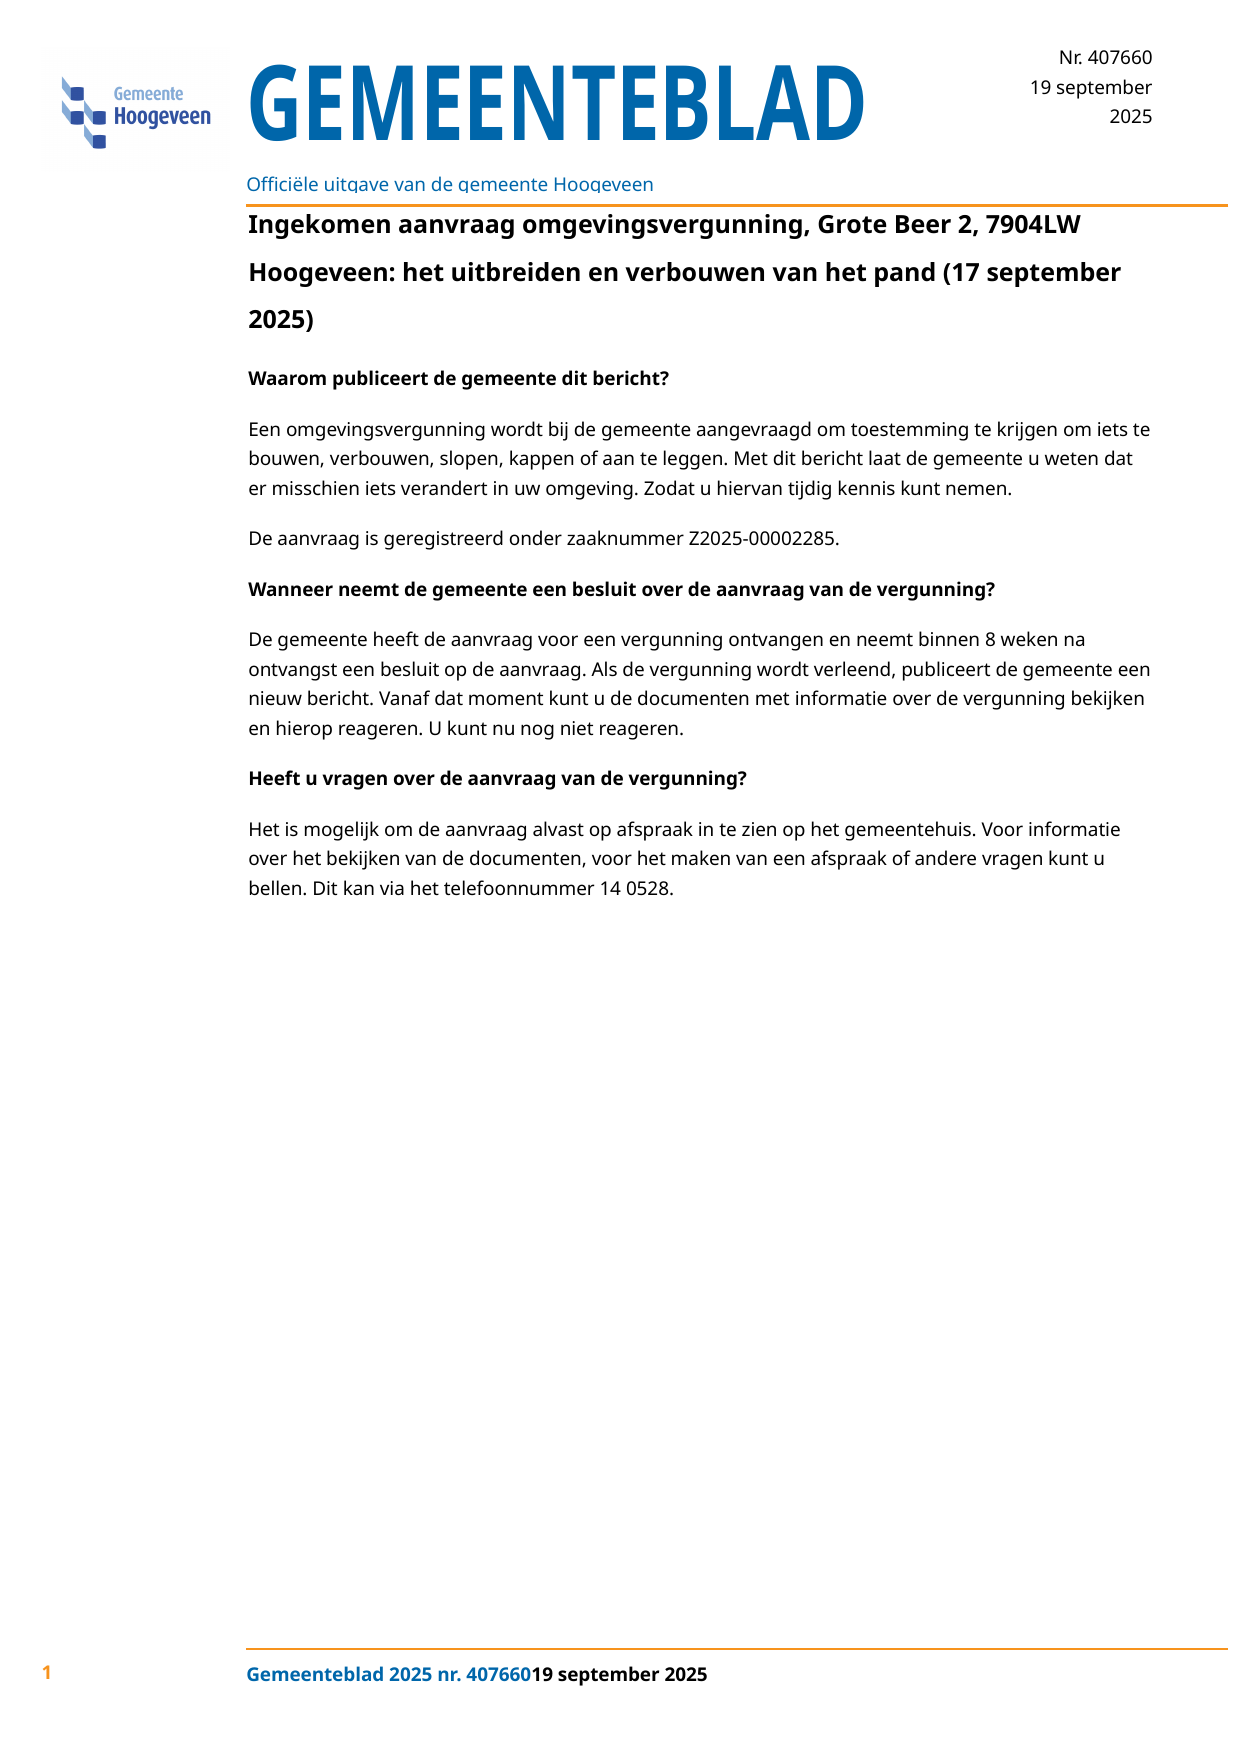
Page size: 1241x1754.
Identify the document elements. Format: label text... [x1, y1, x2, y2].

text Waarom publiceert de gemeente dit bericht? [248, 366, 1152, 391]
text Een omgevingsvergunning wordt bij de gemeente aangevraagd om toestemming te krijgen om iets te bouwen, verbouwen, slopen, kappen of aan te leggen. Met dit bericht laat de gemeente u weten dat er misschien iets verandert in uw omgeving. Zodat u hiervan tijdig kennis kunt nemen. [248, 416, 1152, 501]
text Ingekomen aanvraag omgevingsvergunning, Grote Beer 2, 7904LW Hoogeveen: het uitbreiden en verbouwen van het pand (17 september 2025) [248, 207, 1152, 336]
text Wanneer neemt de gemeente een besluit over de aanvraag van de vergunning? [248, 576, 1152, 602]
text De gemeente heeft de aanvraag voor een vergunning ontvangen en neemt binnen 8 weken na ontvangst een besluit op de aanvraag. Als de vergunning wordt verleend, publiceert de gemeente een nieuw bericht. Vanaf dat moment kunt u de documenten met informatie over de vergunning bekijken en hierop reageren. U kunt nu nog niet reageren. [248, 626, 1152, 741]
text Heeft u vragen over de aanvraag van de vergunning? [248, 766, 1152, 791]
picture [41, 47, 231, 172]
text De aanvraag is geregistreerd onder zaaknummer Z2025-00002285. [248, 526, 1152, 551]
text Het is mogelijk om de aanvraag alvast op afspraak in te zien op het gemeentehuis. Voor informatie over het bekijken van de documenten, voor het maken van een afspraak of andere vragen kunt u bellen. Dit kan via het telefoonnummer 14 0528. [248, 816, 1152, 901]
